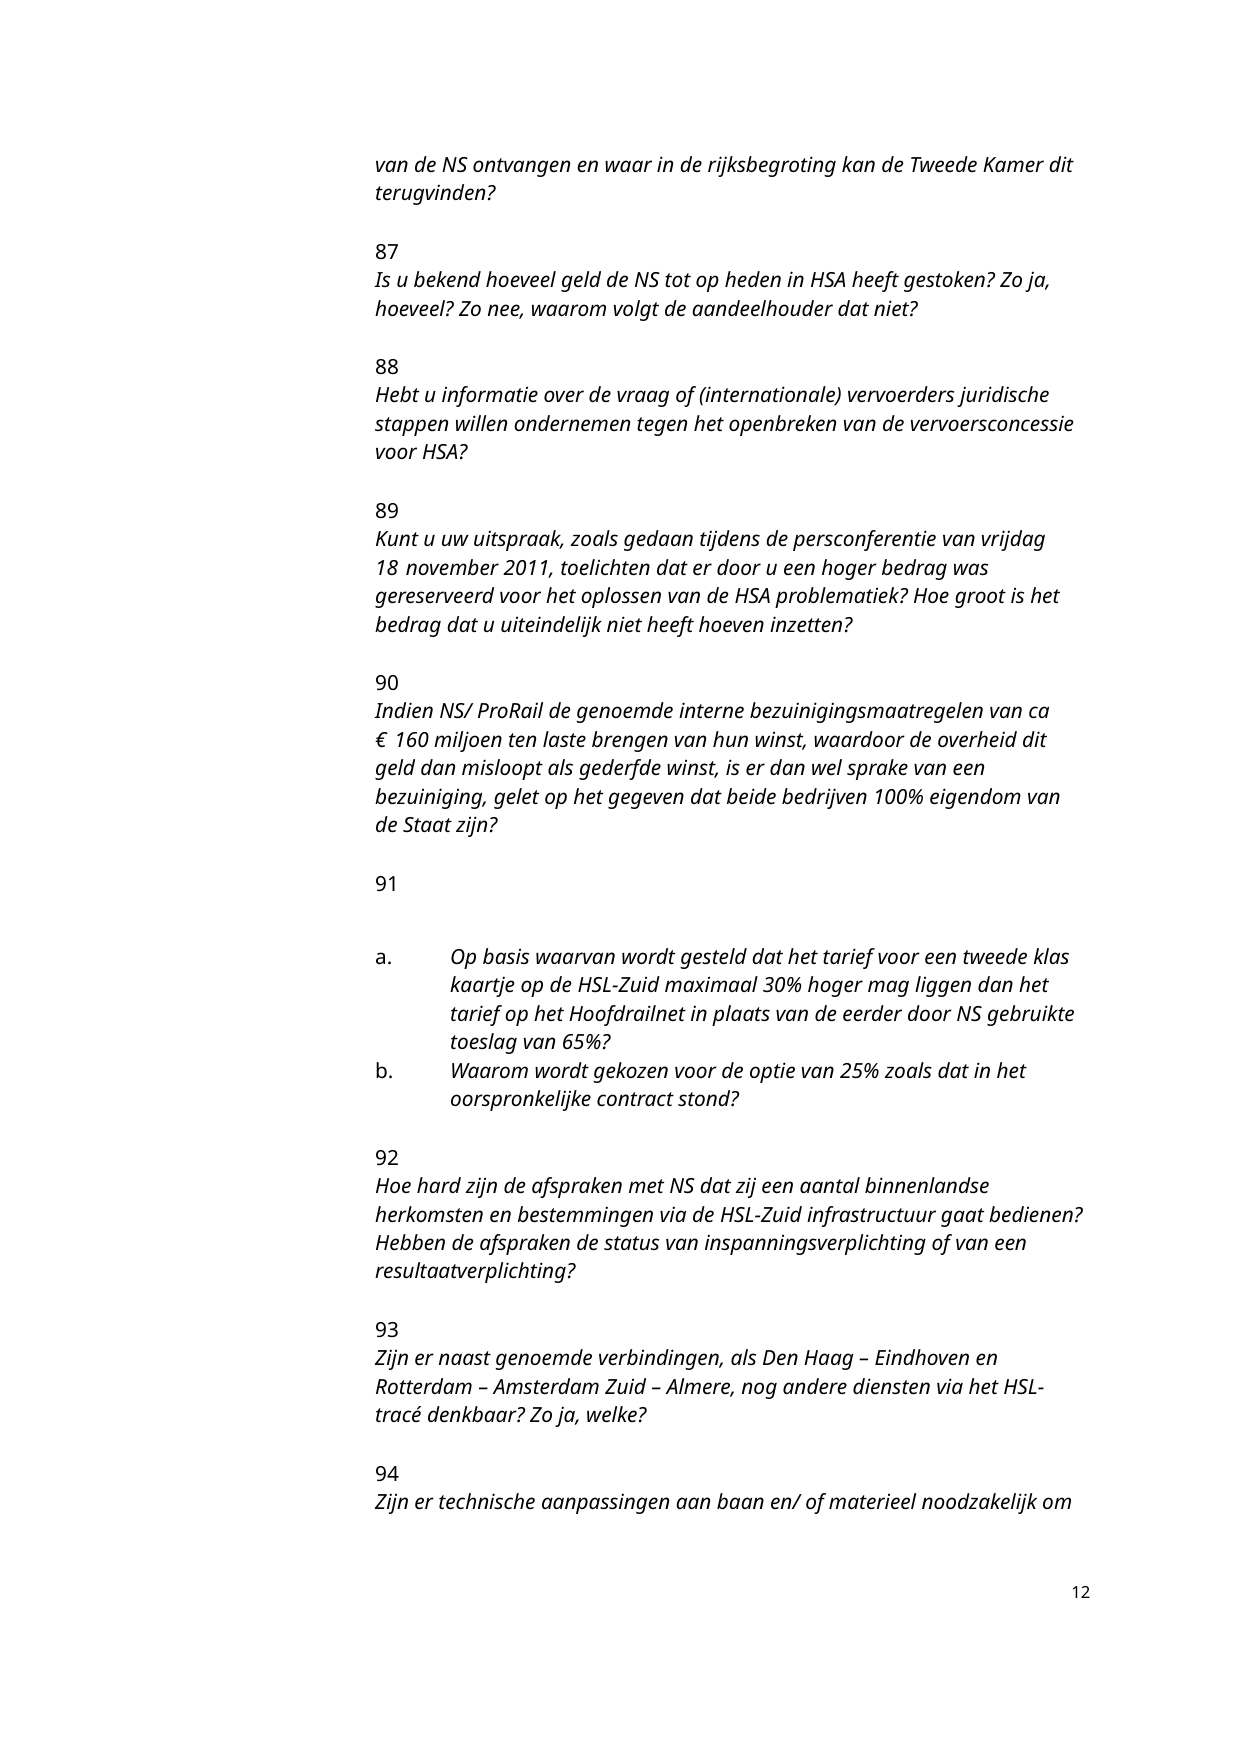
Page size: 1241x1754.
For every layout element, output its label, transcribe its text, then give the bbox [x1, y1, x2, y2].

text Indien NS/ ProRail de genoemde interne bezuinigingsmaatregelen van ca € 160 miljoen ten laste brengen van hun winst, waardoor de overheid dit geld dan misloopt als gederfde winst, is er dan wel sprake van een bezuiniging, gelet op het gegeven dat beide bedrijven 100% eigendom van de Staat zijn? [375, 697, 1090, 839]
text Kunt u uw uitspraak, zoals gedaan tijdens de persconferentie van vrijdag 18 november 2011, toelichten dat er door u een hoger bedrag was gereserveerd voor het oplossen van de HSA problematiek? Hoe groot is het bedrag dat u uiteindelijk niet heeft hoeven inzetten? [375, 524, 1090, 638]
text 94 [375, 1459, 1090, 1487]
text Hoe hard zijn de afspraken met NS dat zij een aantal binnenlandse herkomsten en bestemmingen via de HSL-Zuid infrastructuur gaat bedienen? Hebben de afspraken de status van inspanningsverplichting of van een resultaatverplichting? [375, 1171, 1090, 1285]
text Is u bekend hoeveel geld de NS tot op heden in HSA heeft gestoken? Zo ja, hoeveel? Zo nee, waarom volgt de aandeelhouder dat niet? [375, 265, 1090, 322]
text 92 [375, 1143, 1090, 1171]
text Hebt u informatie over de vraag of (internationale) vervoerders juridische stappen willen ondernemen tegen het openbreken van de vervoersconcessie voor HSA? [375, 381, 1090, 466]
text van de NS ontvangen en waar in de rijksbegroting kan de Tweede Kamer dit terugvinden? [375, 150, 1090, 207]
text Zijn er naast genoemde verbindingen, als Den Haag – Eindhoven en Rotterdam – Amsterdam Zuid – Almere, nog andere diensten via het HSL-tracé denkbaar? Zo ja, welke? [375, 1343, 1090, 1429]
text 90 [375, 668, 1090, 697]
text 93 [375, 1315, 1090, 1343]
list Op basis waarvan wordt gesteld dat het tarief voor een tweede klas kaartje op de HSL-Zuid maximaal 30% hoger mag liggen dan het tarief op het Hoofdrailnet in plaats van de eerder door NS gebruikte toeslag van 65%? [375, 942, 1090, 1056]
text 88 [375, 352, 1090, 381]
text Zijn er technische aanpassingen aan baan en/ of materieel noodzakelijk om [375, 1487, 1090, 1516]
text 89 [375, 496, 1090, 524]
text 87 [375, 237, 1090, 265]
text 91 [375, 869, 1090, 897]
list Waarom wordt gekozen voor de optie van 25% zoals dat in het oorspronkelijke contract stond? [375, 1056, 1090, 1113]
